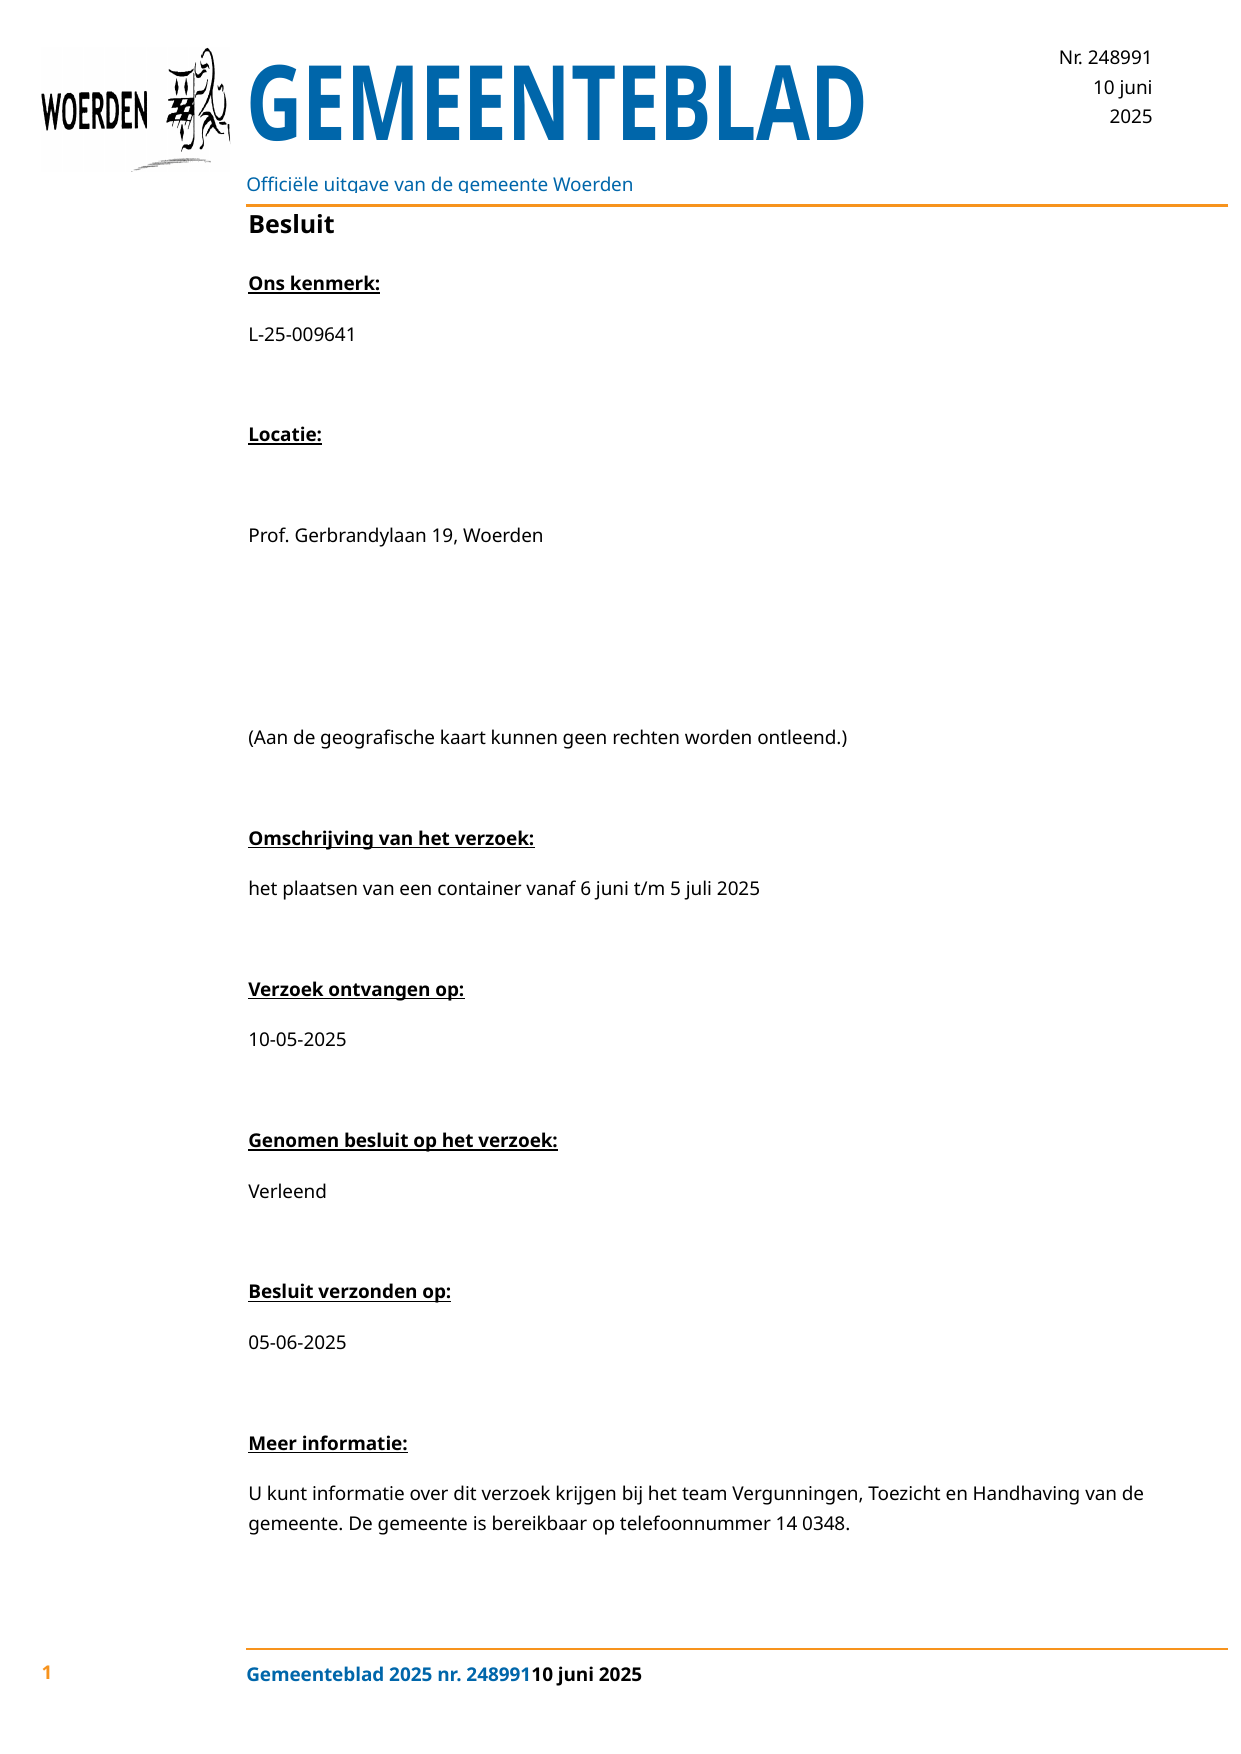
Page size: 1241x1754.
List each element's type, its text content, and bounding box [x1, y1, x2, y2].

text Ons kenmerk: [248, 270, 1152, 296]
text het plaatsen van een container vanaf 6 juni t/m 5 juli 2025 [248, 875, 1152, 901]
picture [41, 47, 231, 172]
text Verzoek ontvangen op: [248, 976, 1152, 1002]
text Besluit verzonden op: [248, 1279, 1152, 1304]
text U kunt informatie over dit verzoek krijgen bij het team Vergunningen, Toezicht en Handhaving van de gemeente. De gemeente is bereikbaar op telefoonnummer 14 0348. [248, 1480, 1152, 1536]
text Besluit [248, 207, 1152, 241]
text 05-06-2025 [248, 1329, 1152, 1355]
text 10-05-2025 [248, 1027, 1152, 1052]
text Verleend [248, 1178, 1152, 1203]
text (Aan de geografische kaart kunnen geen rechten worden ontleend.) [248, 724, 1152, 750]
text L-25-009641 [248, 321, 1152, 346]
text Omschrijving van het verzoek: [248, 825, 1152, 851]
text Meer informatie: [248, 1430, 1152, 1456]
text Locatie: [248, 422, 1152, 447]
text Prof. Gerbrandylaan 19, Woerden [248, 522, 1152, 548]
text Genomen besluit op het verzoek: [248, 1127, 1152, 1153]
